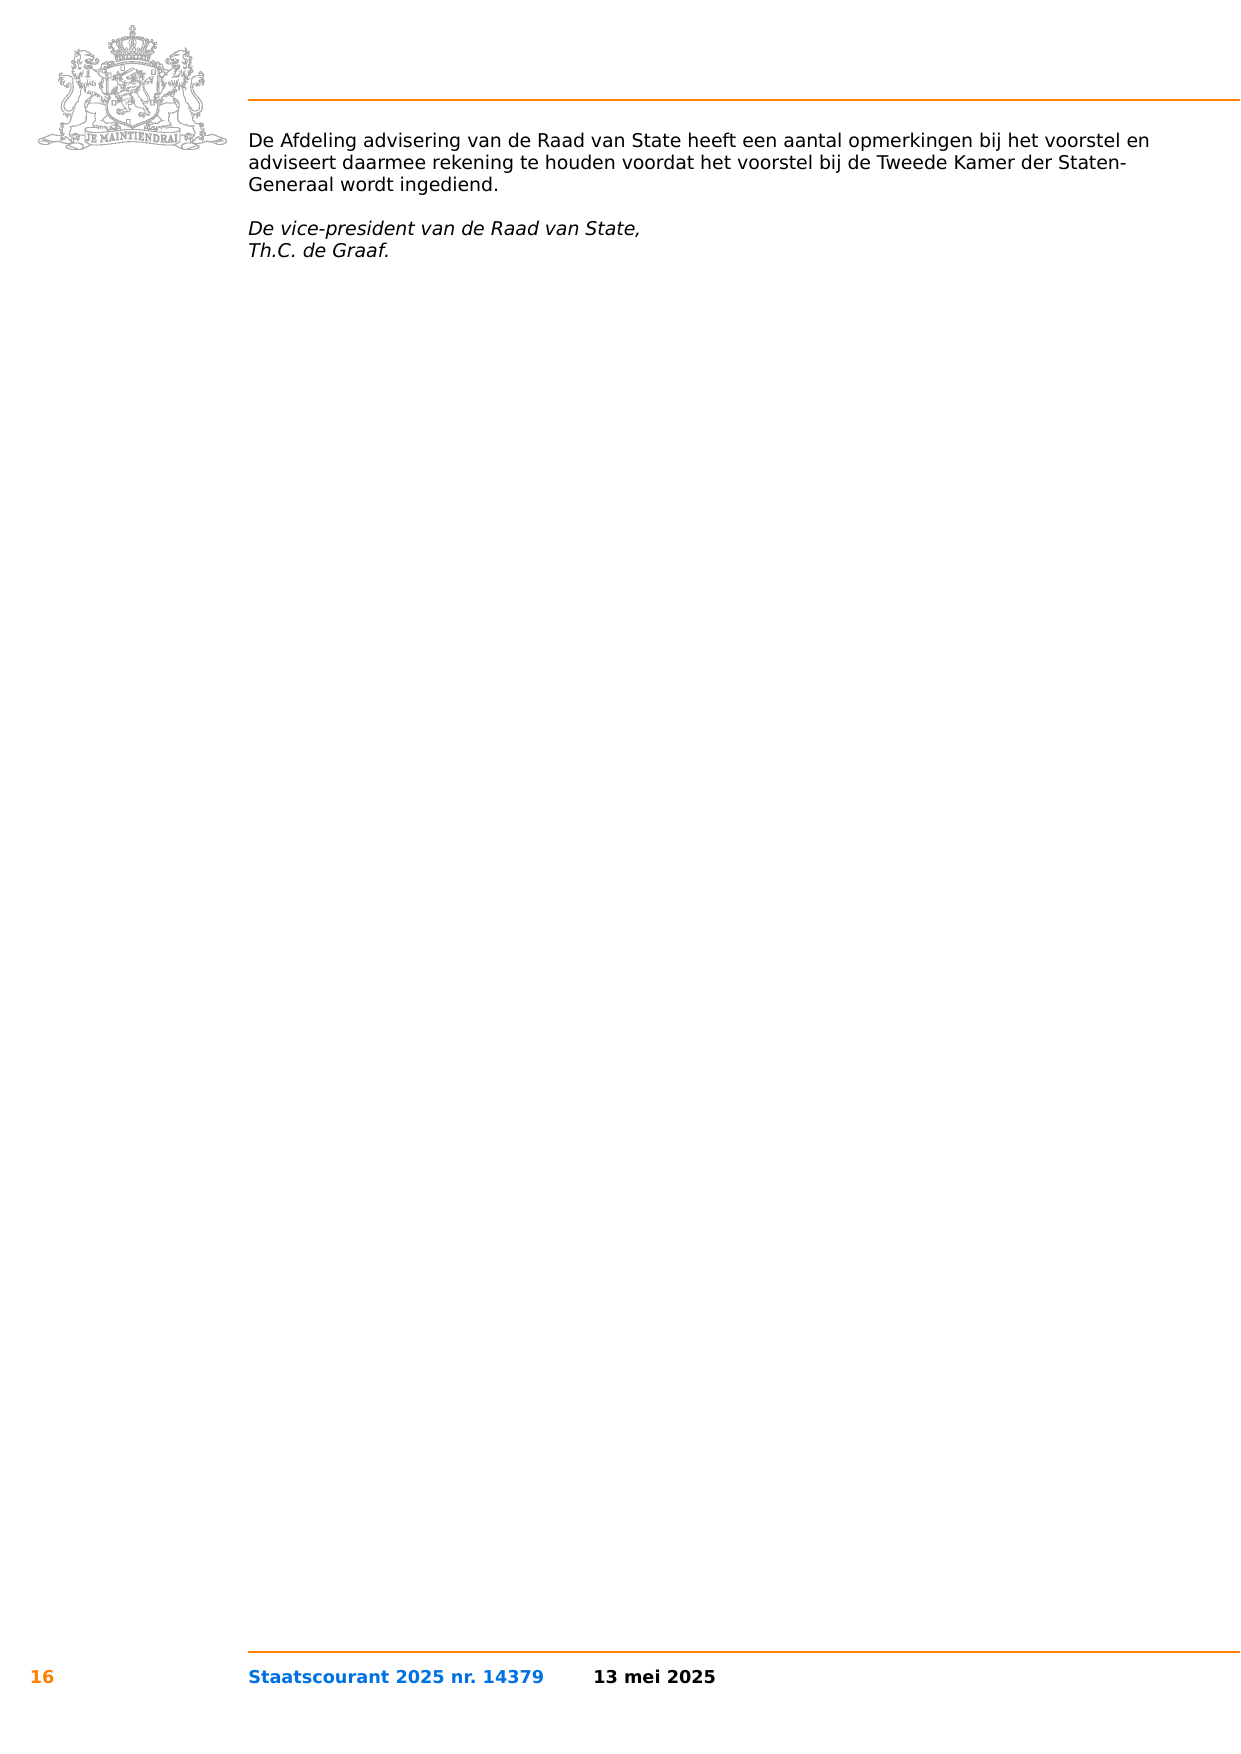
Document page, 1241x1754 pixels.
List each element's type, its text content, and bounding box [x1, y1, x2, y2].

picture [38, 25, 227, 150]
text De Afdeling advisering van de Raad van State heeft een aantal opmerkingen bij het voorstel en adviseert daarmee rekening te houden voordat het voorstel bij de Tweede Kamer der Staten-Generaal wordt ingediend. [248, 130, 1163, 196]
text De vice-president van de Raad van State, Th.C. de Graaf. [248, 218, 1163, 262]
